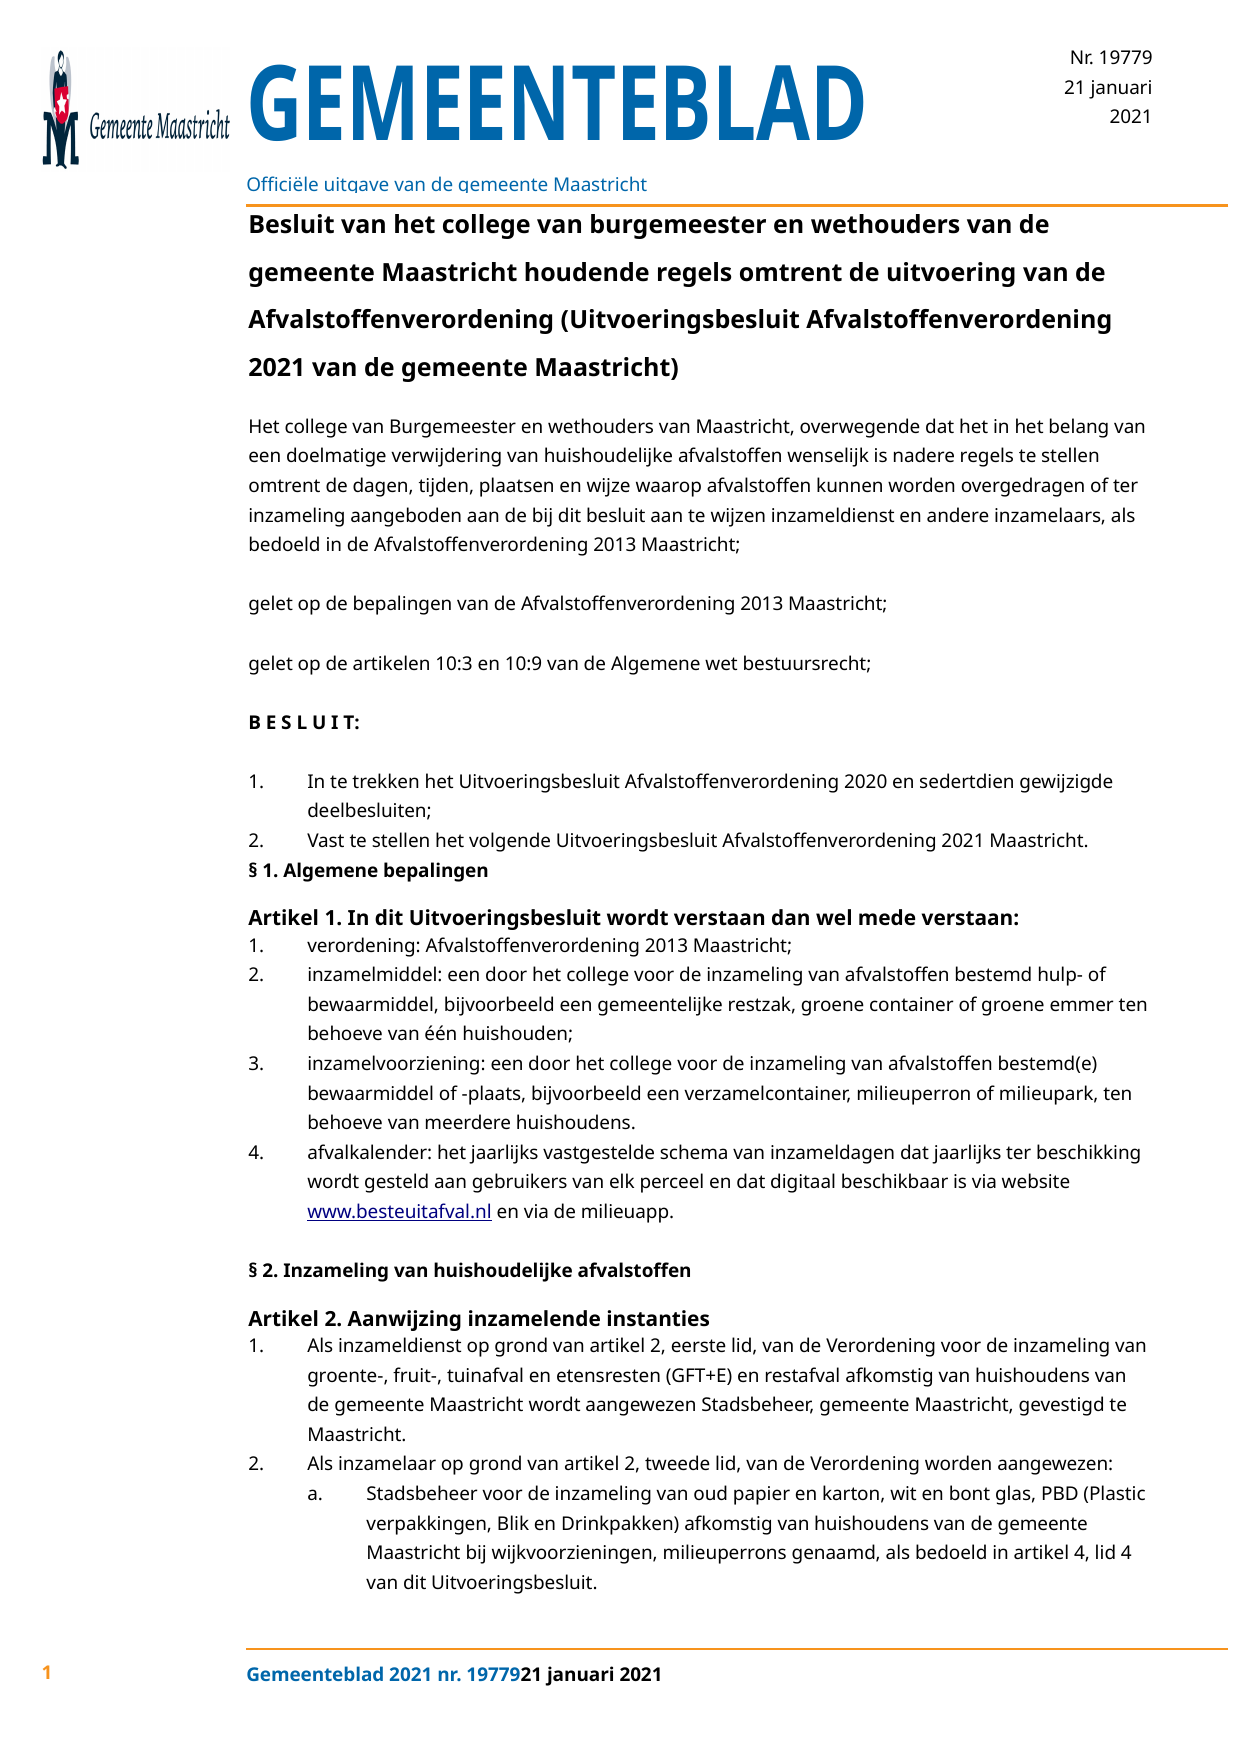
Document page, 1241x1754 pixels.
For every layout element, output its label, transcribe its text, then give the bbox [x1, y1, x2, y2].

text Artikel 1. In dit Uitvoeringsbesluit wordt verstaan dan wel mede verstaan: [248, 903, 1152, 932]
text Het college van Burgemeester en wethouders van Maastricht, overwegende dat het in het belang van een doelmatige verwijdering van huishoudelijke afvalstoffen wenselijk is nadere regels te stellen omtrent de dagen, tijden, plaatsen en wijze waarop afvalstoffen kunnen worden overgedragen of ter inzameling aangeboden aan de bij dit besluit aan te wijzen inzameldienst en andere inzamelaars, als bedoeld in de Afvalstoffenverordening 2013 Maastricht; [248, 413, 1152, 557]
list Vast te stellen het volgende Uitvoeringsbesluit Afvalstoffenverordening 2021 Maastricht. [248, 827, 1152, 853]
text gelet op de bepalingen van de Afvalstoffenverordening 2013 Maastricht; [248, 591, 1152, 616]
text gelet op de artikelen 10:3 en 10:9 van de Algemene wet bestuursrecht; [248, 650, 1152, 676]
list Stadsbeheer voor de inzameling van oud papier en karton, wit en bont glas, PBD (Plastic verpakkingen, Blik en Drinkpakken) afkomstig van huishoudens van de gemeente Maastricht bij wijkvoorzieningen, milieuperrons genaamd, als bedoeld in artikel 4, lid 4 van dit Uitvoeringsbesluit. [307, 1480, 1152, 1595]
list afvalkalender: het jaarlijks vastgestelde schema van inzameldagen dat jaarlijks ter beschikking wordt gesteld aan gebruikers van elk perceel en dat digitaal beschikbaar is via website www.besteuitafval.nl en via de milieuapp. [248, 1139, 1152, 1224]
list In te trekken het Uitvoeringsbesluit Afvalstoffenverordening 2020 en sedertdien gewijzigde deelbesluiten; [248, 768, 1152, 823]
list Als inzameldienst op grond van artikel 2, eerste lid, van de Verordening voor de inzameling van groente-, fruit-, tuinafval en etensresten (GFT+E) en restafval afkomstig van huishoudens van de gemeente Maastricht wordt aangewezen Stadsbeheer, gemeente Maastricht, gevestigd te Maastricht. [248, 1332, 1152, 1447]
text B E S L U I T: [248, 709, 1152, 735]
list inzamelmiddel: een door het college voor de inzameling van afvalstoffen bestemd hulp- of bewaarmiddel, bijvoorbeeld een gemeentelijke restzak, groene container of groene emmer ten behoeve van één huishouden; [248, 961, 1152, 1046]
list verordening: Afvalstoffenverordening 2013 Maastricht; [248, 932, 1152, 958]
text § 1. Algemene bepalingen [248, 857, 1152, 883]
text § 2. Inzameling van huishoudelijke afvalstoffen [248, 1257, 1152, 1283]
text Besluit van het college van burgemeester en wethouders van de gemeente Maastricht houdende regels omtrent de uitvoering van de Afvalstoffenverordening (Uitvoeringsbesluit Afvalstoffenverordening 2021 van de gemeente Maastricht) [248, 207, 1152, 384]
text Artikel 2. Aanwijzing inzamelende instanties [248, 1304, 1152, 1332]
list Als inzamelaar op grond van artikel 2, tweede lid, van de Verordening worden aangewezen: [248, 1451, 1152, 1476]
picture [41, 47, 231, 172]
list inzamelvoorziening: een door het college voor de inzameling van afvalstoffen bestemd(e) bewaarmiddel of -plaats, bijvoorbeeld een verzamelcontainer, milieuperron of milieupark, ten behoeve van meerdere huishoudens. [248, 1050, 1152, 1135]
